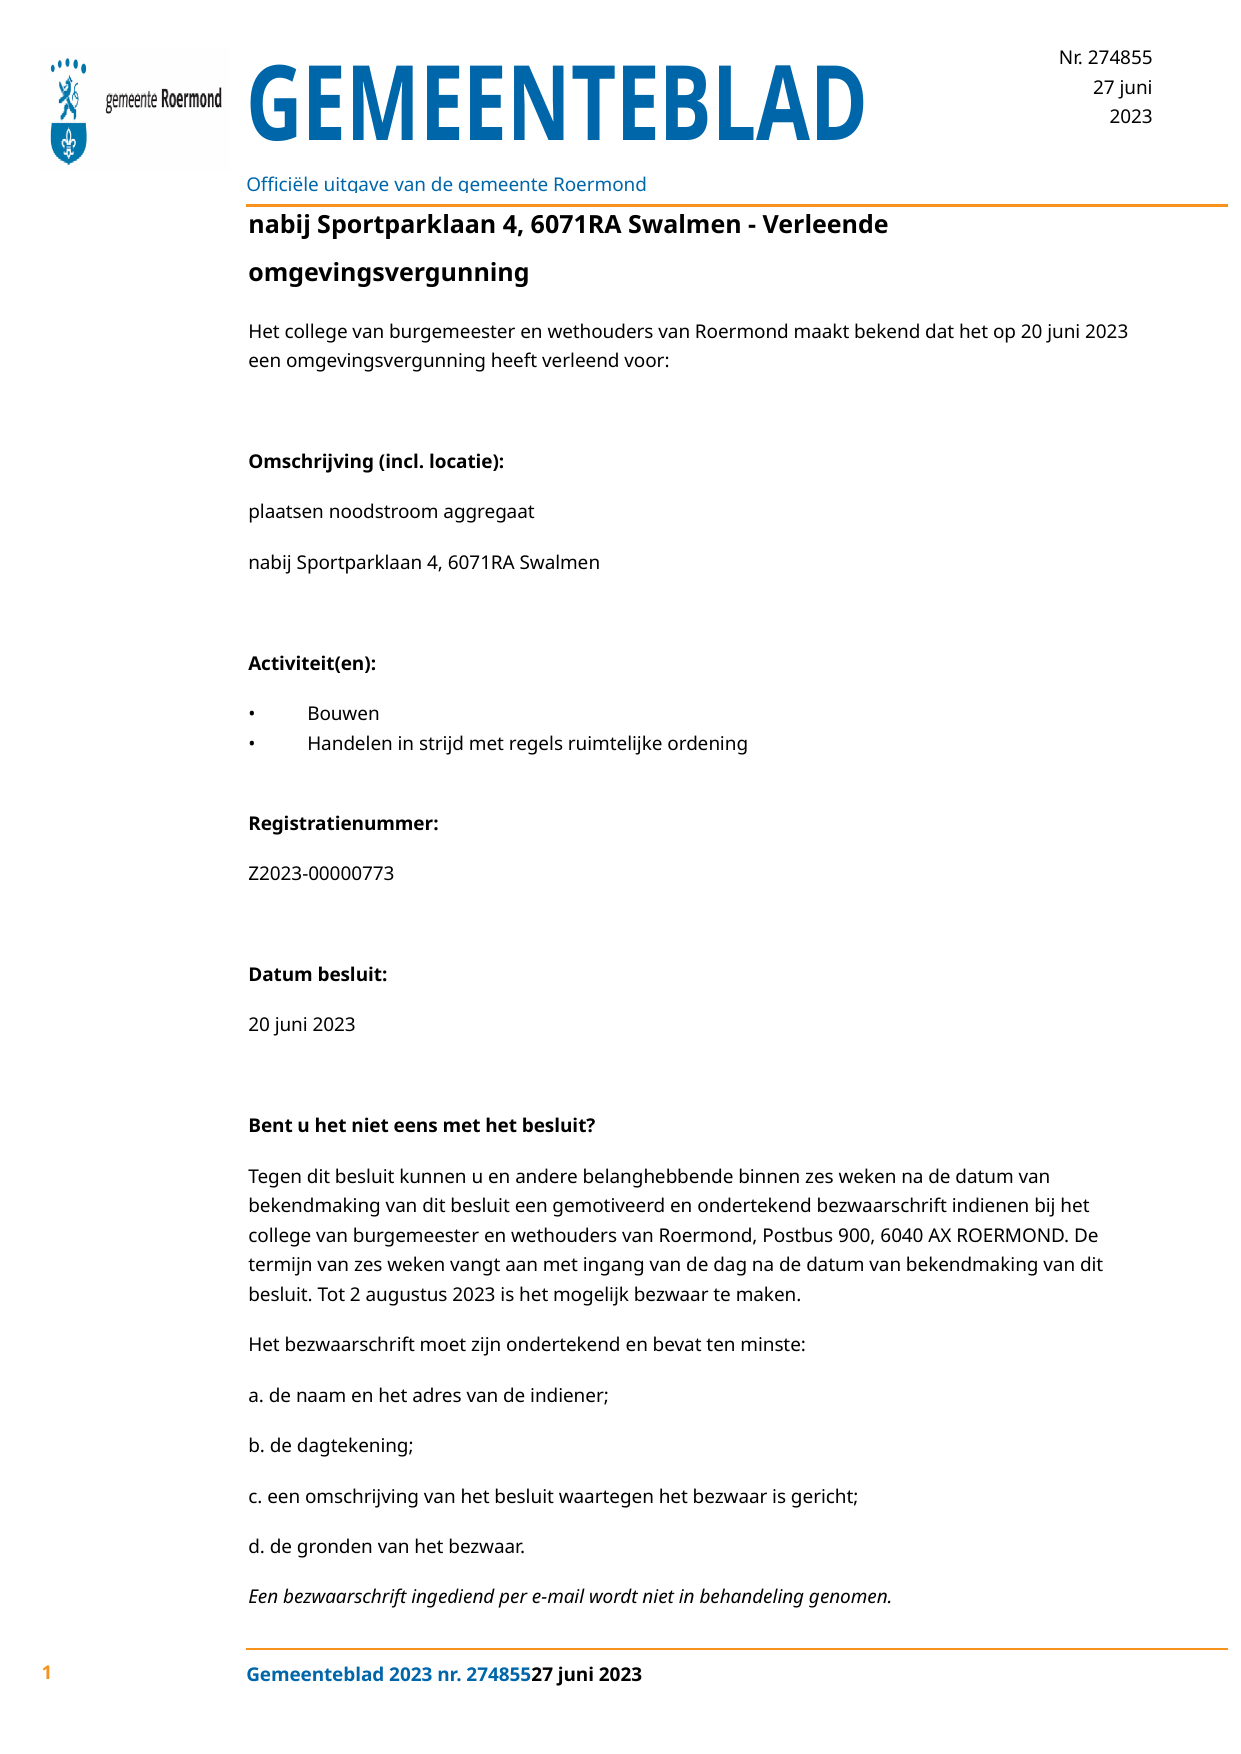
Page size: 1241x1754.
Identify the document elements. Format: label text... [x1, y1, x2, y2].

text Bent u het niet eens met het besluit? [248, 1112, 1152, 1138]
text Activiteit(en): [248, 650, 1152, 676]
list Bouwen [248, 700, 1152, 726]
text b. de dagtekening; [248, 1432, 1152, 1458]
text Een bezwaarschrift ingediend per e-mail wordt niet in behandeling genomen. [248, 1584, 1152, 1609]
text nabij Sportparklaan 4, 6071RA Swalmen - Verleende omgevingsvergunning [248, 207, 1152, 288]
list Handelen in strijd met regels ruimtelijke ordening [248, 730, 1152, 756]
text plaatsen noodstroom aggregaat [248, 499, 1152, 524]
text a. de naam en het adres van de indiener; [248, 1382, 1152, 1408]
text Omschrijving (incl. locatie): [248, 448, 1152, 474]
text d. de gronden van het bezwaar. [248, 1533, 1152, 1559]
text nabij Sportparklaan 4, 6071RA Swalmen [248, 549, 1152, 575]
text Registratienummer: [248, 810, 1152, 836]
text 20 juni 2023 [248, 1012, 1152, 1037]
text Datum besluit: [248, 961, 1152, 987]
text Het college van burgemeester en wethouders van Roermond maakt bekend dat het op 20 juni 2023 een omgevingsvergunning heeft verleend voor: [248, 318, 1152, 373]
text c. een omschrijving van het besluit waartegen het bezwaar is gericht; [248, 1483, 1152, 1509]
text Het bezwaarschrift moet zijn ondertekend en bevat ten minste: [248, 1332, 1152, 1357]
picture [41, 47, 231, 172]
text Z2023-00000773 [248, 860, 1152, 886]
text Tegen dit besluit kunnen u en andere belanghebbende binnen zes weken na de datum van bekendmaking van dit besluit een gemotiveerd en ondertekend bezwaarschrift indienen bij het college van burgemeester en wethouders van Roermond, Postbus 900, 6040 AX ROERMOND. De termijn van zes weken vangt aan met ingang van de dag na de datum van bekendmaking van dit besluit. Tot 2 augustus 2023 is het mogelijk bezwaar te maken. [248, 1163, 1152, 1307]
